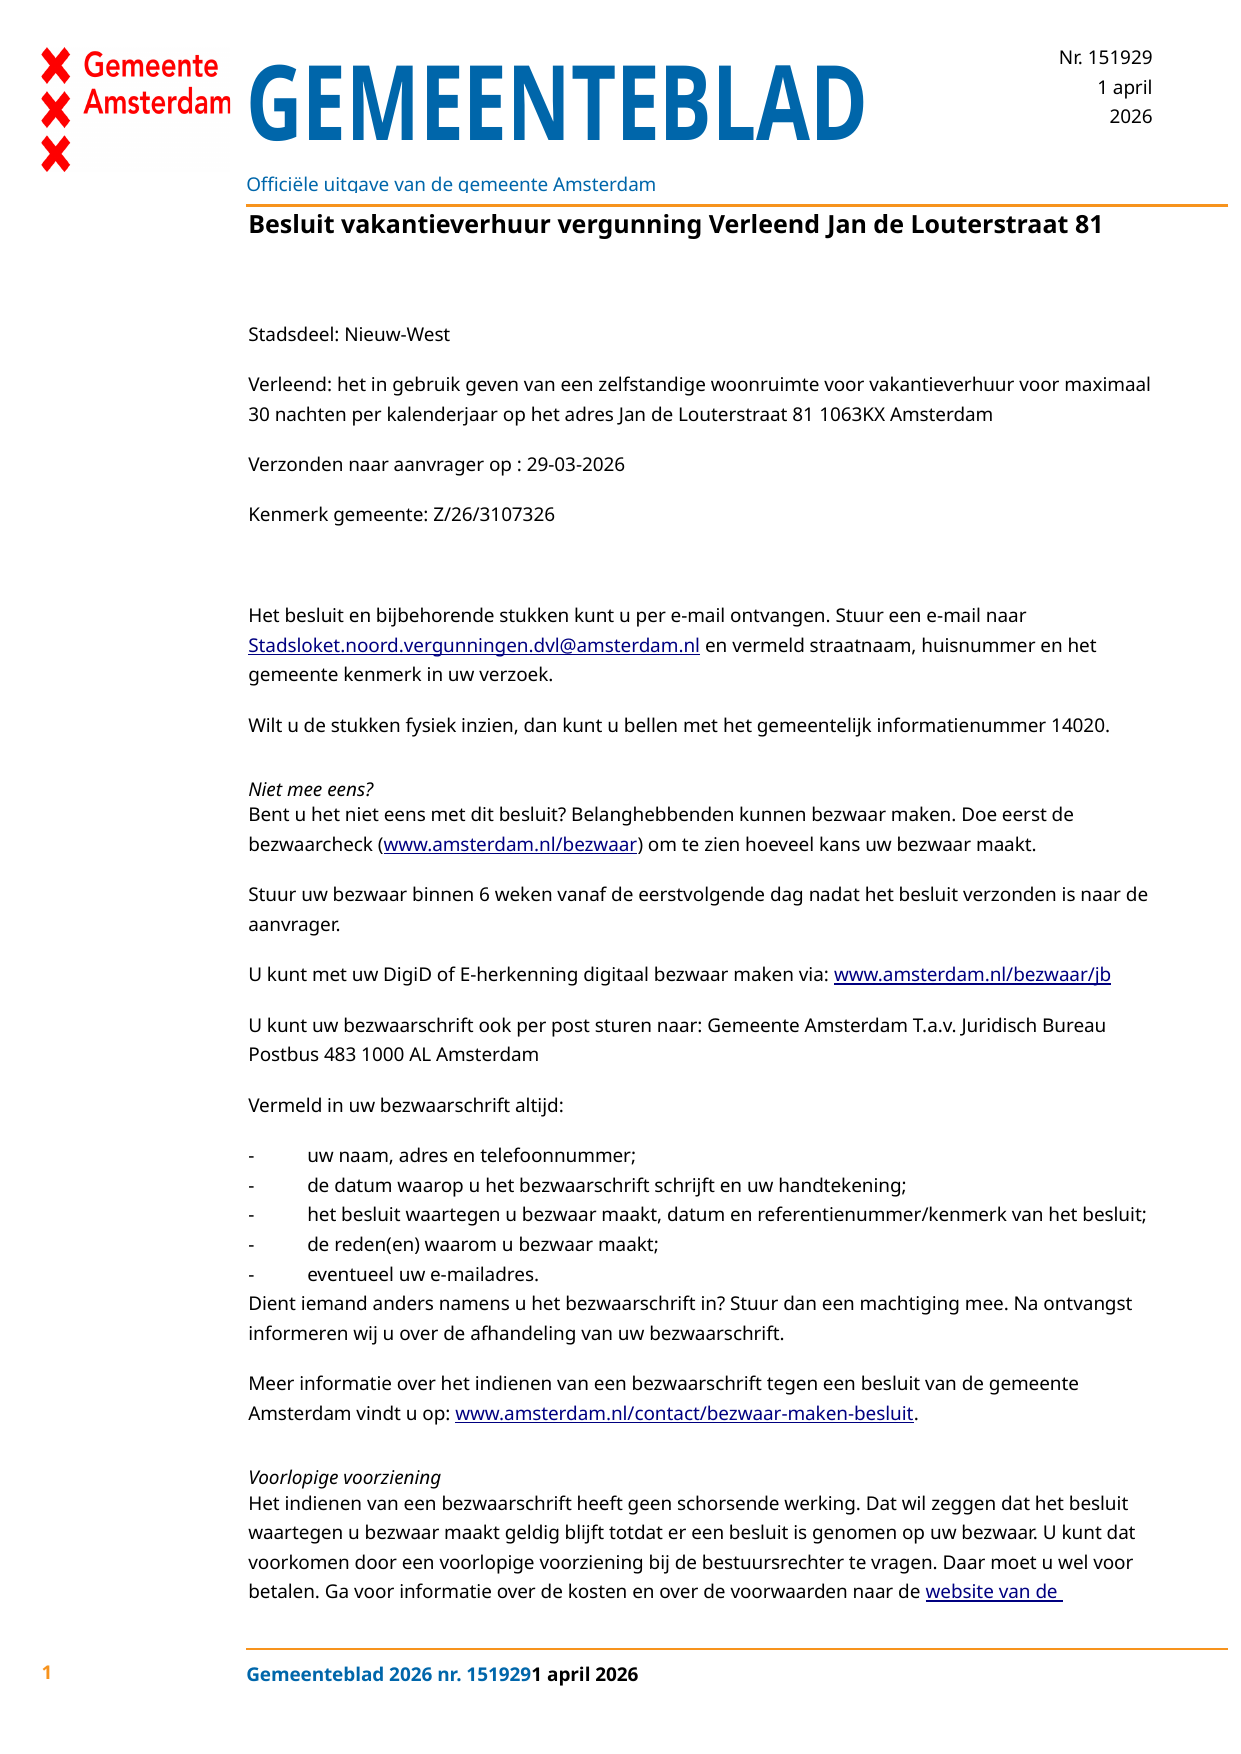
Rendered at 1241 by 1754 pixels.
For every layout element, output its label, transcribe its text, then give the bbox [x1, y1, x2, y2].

text Het indienen van een bezwaarschrift heeft geen schorsende werking. Dat wil zeggen dat het besluit waartegen u bezwaar maakt geldig blijft totdat er een besluit is genomen op uw bezwaar. U kunt dat voorkomen door een voorlopige voorziening bij de bestuursrechter te vragen. Daar moet u wel voor betalen. Ga voor informatie over de kosten en over de voorwaarden naar de website van de [248, 1490, 1152, 1604]
text Bent u het niet eens met dit besluit? Belanghebbenden kunnen bezwaar maken. Doe eerst de bezwaarcheck (www.amsterdam.nl/bezwaar) om te zien hoeveel kans uw bezwaar maakt. [248, 802, 1152, 857]
text U kunt met uw DigiD of E-herkenning digitaal bezwaar maken via: www.amsterdam.nl/bezwaar/jb [248, 962, 1152, 987]
text Voorlopige voorziening [248, 1464, 1152, 1490]
text Niet mee eens? [248, 776, 1152, 802]
text U kunt uw bezwaarschrift ook per post sturen naar: Gemeente Amsterdam T.a.v. Juridisch Bureau Postbus 483 1000 AL Amsterdam [248, 1012, 1152, 1067]
list de reden(en) waarom u bezwaar maakt; [248, 1231, 1152, 1257]
list de datum waarop u het bezwaarschrift schrijft en uw handtekening; [248, 1172, 1152, 1198]
list uw naam, adres en telefoonnummer; [248, 1142, 1152, 1168]
text Stuur uw bezwaar binnen 6 weken vanaf de eerstvolgende dag nadat het besluit verzonden is naar de aanvrager. [248, 882, 1152, 937]
text Kenmerk gemeente: Z/26/3107326 [248, 502, 1152, 527]
text Vermeld in uw bezwaarschrift altijd: [248, 1092, 1152, 1118]
text Besluit vakantieverhuur vergunning Verleend Jan de Louterstraat 81 [248, 207, 1152, 241]
text Meer informatie over het indienen van een bezwaarschrift tegen een besluit van de gemeente Amsterdam vindt u op: www.amsterdam.nl/contact/bezwaar-maken-besluit. [248, 1370, 1152, 1426]
list het besluit waartegen u bezwaar maakt, datum en referentienummer/kenmerk van het besluit; [248, 1202, 1152, 1227]
picture [41, 47, 231, 172]
text Het besluit en bijbehorende stukken kunt u per e-mail ontvangen. Stuur een e-mail naar Stadsloket.noord.vergunningen.dvl@amsterdam.nl en vermeld straatnaam, huisnummer en het gemeente kenmerk in uw verzoek. [248, 602, 1152, 687]
text Wilt u de stukken fysiek inzien, dan kunt u bellen met het gemeentelijk informatienummer 14020. [248, 712, 1152, 738]
text Verleend: het in gebruik geven van een zelfstandige woonruimte voor vakantieverhuur voor maximaal 30 nachten per kalenderjaar op het adres Jan de Louterstraat 81 1063KX Amsterdam [248, 371, 1152, 426]
text Stadsdeel: Nieuw-West [248, 321, 1152, 346]
text Dient iemand anders namens u het bezwaarschrift in? Stuur dan een machtiging mee. Na ontvangst informeren wij u over de afhandeling van uw bezwaarschrift. [248, 1290, 1152, 1346]
text Verzonden naar aanvrager op : 29-03-2026 [248, 451, 1152, 477]
list eventueel uw e-mailadres. [248, 1261, 1152, 1287]
